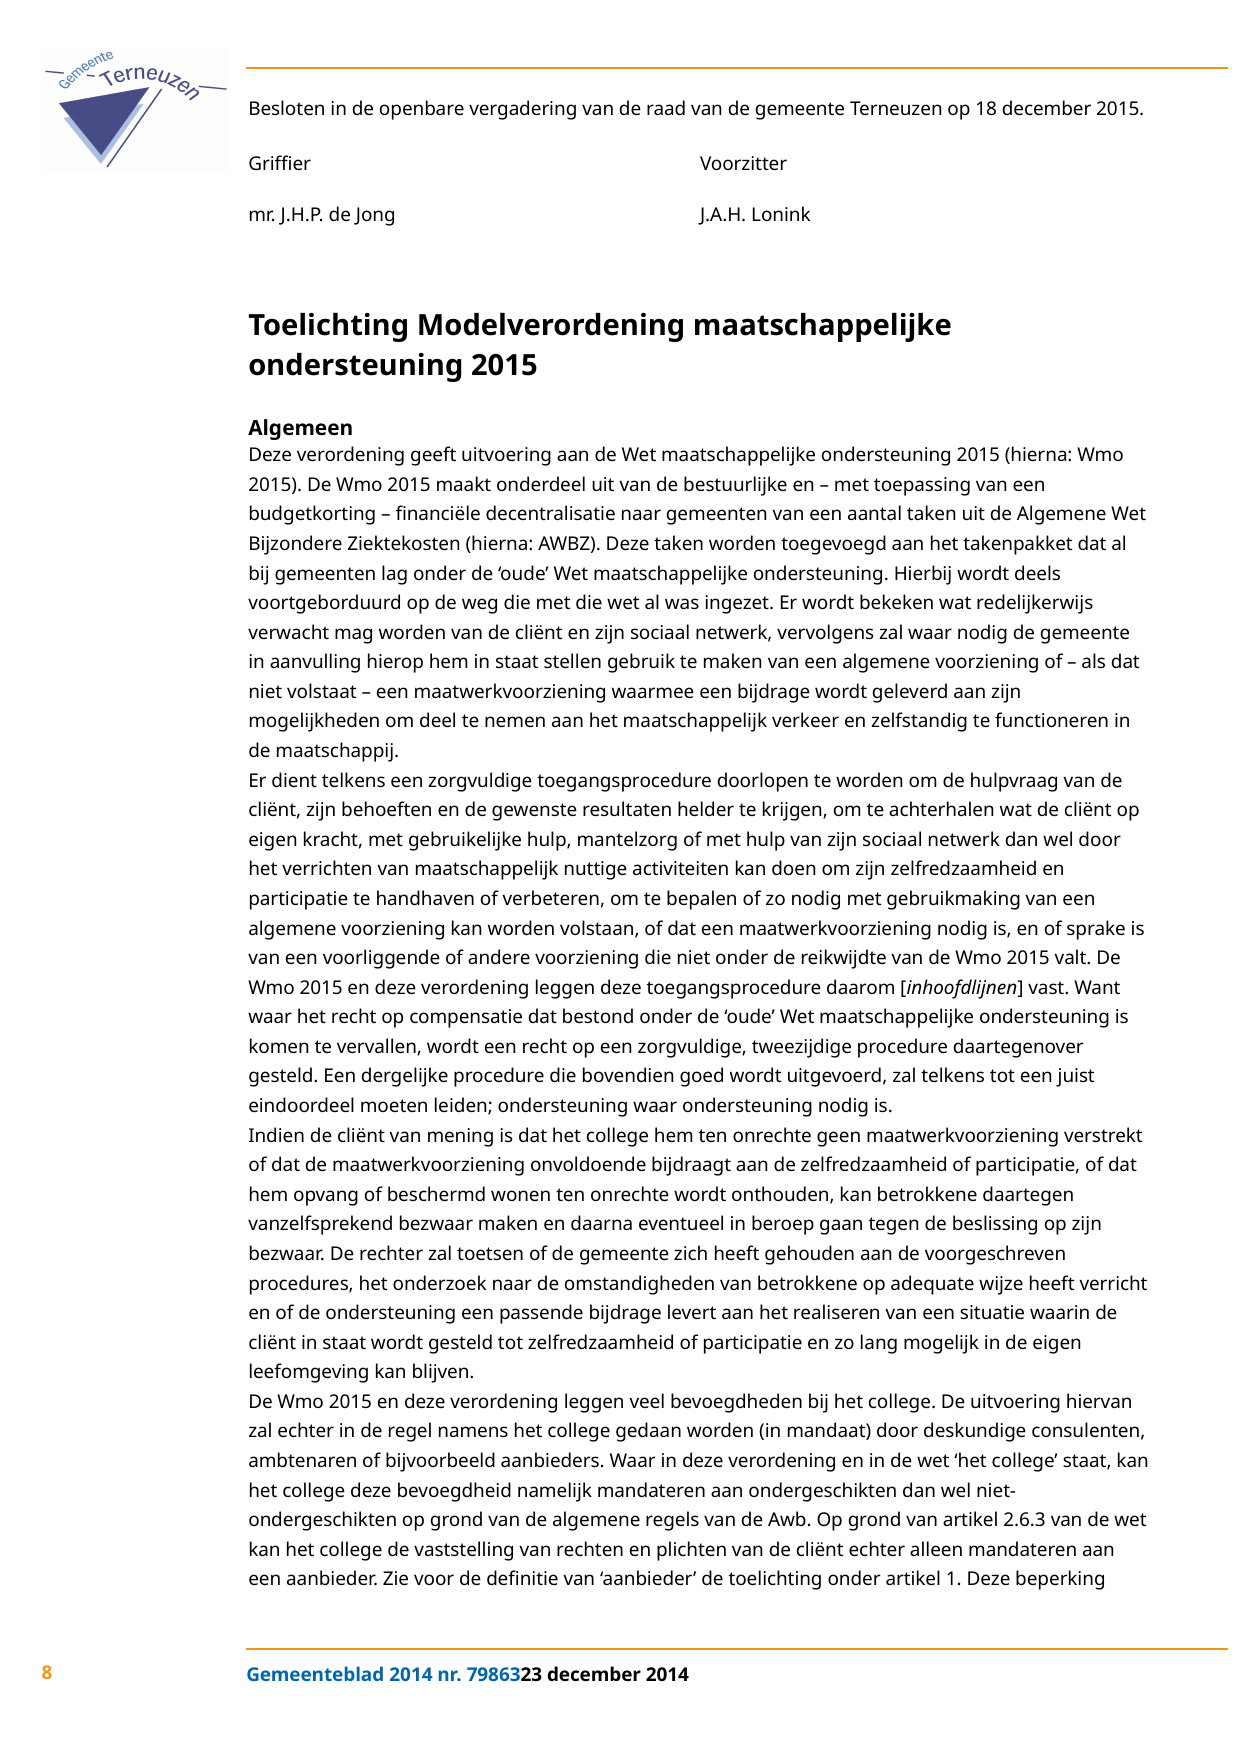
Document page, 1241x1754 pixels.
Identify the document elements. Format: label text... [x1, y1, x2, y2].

picture [41, 47, 231, 172]
table_cell [700, 227, 1152, 253]
table_cell [248, 253, 700, 279]
text Er dient telkens een zorgvuldige toegangsprocedure doorlopen te worden om de hulpvraag van de cliënt, zijn behoeften en de gewenste resultaten helder te krijgen, om te achterhalen wat de cliënt op eigen kracht, met gebruikelijke hulp, mantelzorg of met hulp van zijn sociaal netwerk dan wel door het verrichten van maatschappelijk nuttige activiteiten kan doen om zijn zelfredzaamheid en participatie te handhaven of verbeteren, om te bepalen of zo nodig met gebruikmaking van een algemene voorziening kan worden volstaan, of dat een maatwerkvoorziening nodig is, en of sprake is van een voorliggende of andere voorziening die niet onder de reikwijdte van de Wmo 2015 valt. De Wmo 2015 en deze verordening leggen deze toegangsprocedure daarom [inhoofdlijnen] vast. Want waar het recht op compensatie dat bestond onder de ‘oude’ Wet maatschappelijke ondersteuning is komen te vervallen, wordt een recht op een zorgvuldige, tweezijdige procedure daartegenover gesteld. Een dergelijke procedure die bovendien goed wordt uitgevoerd, zal telkens tot een juist eindoordeel moeten leiden; ondersteuning waar ondersteuning nodig is. [248, 767, 1152, 1118]
text Besloten in de openbare vergadering van de raad van de gemeente Terneuzen op 18 december 2015. [248, 95, 1152, 121]
table_cell [248, 176, 700, 202]
text Algemeen [248, 413, 1152, 441]
text Indien de cliënt van mening is dat het college hem ten onrechte geen maatwerkvoorziening verstrekt of dat de maatwerkvoorziening onvoldoende bijdraagt aan de zelfredzaamheid of participatie, of dat hem opvang of beschermd wonen ten onrechte wordt onthouden, kan betrokkene daartegen vanzelfsprekend bezwaar maken en daarna eventueel in beroep gaan tegen de beslissing op zijn bezwaar. De rechter zal toetsen of de gemeente zich heeft gehouden aan de voorgeschreven procedures, het onderzoek naar de omstandigheden van betrokkene op adequate wijze heeft verricht en of de ondersteuning een passende bijdrage levert aan het realiseren van een situatie waarin de cliënt in staat wordt gesteld tot zelfredzaamheid of participatie en zo lang mogelijk in de eigen leefomgeving kan blijven. [248, 1122, 1152, 1384]
text De Wmo 2015 en deze verordening leggen veel bevoegdheden bij het college. De uitvoering hiervan zal echter in de regel namens het college gedaan worden (in mandaat) door deskundige consulenten, ambtenaren of bijvoorbeeld aanbieders. Waar in deze verordening en in de wet ‘het college’ staat, kan het college deze bevoegdheid namelijk mandateren aan ondergeschikten dan wel niet-ondergeschikten op grond van de algemene regels van de Awb. Op grond van artikel 2.6.3 van de wet kan het college de vaststelling van rechten en plichten van de cliënt echter alleen mandateren aan een aanbieder. Zie voor de definitie van ‘aanbieder’ de toelichting onder artikel 1. Deze beperking [248, 1388, 1152, 1591]
table_header Griffier [248, 150, 700, 176]
table_cell mr. J.H.P. de Jong [248, 202, 700, 227]
table_cell J.A.H. Lonink [700, 202, 1152, 227]
table_header Voorzitter [700, 150, 1152, 176]
table_cell [700, 176, 1152, 202]
text Deze verordening geeft uitvoering aan de Wet maatschappelijke ondersteuning 2015 (hierna: Wmo 2015). De Wmo 2015 maakt onderdeel uit van de bestuurlijke en – met toepassing van een budgetkorting – financiële decentralisatie naar gemeenten van een aantal taken uit de Algemene Wet Bijzondere Ziektekosten (hierna: AWBZ). Deze taken worden toegevoegd aan het takenpakket dat al bij gemeenten lag onder de ‘oude’ Wet maatschappelijke ondersteuning. Hierbij wordt deels voortgeborduurd op de weg die met die wet al was ingezet. Er wordt bekeken wat redelijkerwijs verwacht mag worden van de cliënt en zijn sociaal netwerk, vervolgens zal waar nodig de gemeente in aanvulling hierop hem in staat stellen gebruik te maken van een algemene voorziening of – als dat niet volstaat – een maatwerkvoorziening waarmee een bijdrage wordt geleverd aan zijn mogelijkheden om deel te nemen aan het maatschappelijk verkeer en zelfstandig te functioneren in de maatschappij. [248, 441, 1152, 763]
table_cell [248, 227, 700, 253]
table_cell [700, 253, 1152, 279]
text Toelichting Modelverordening maatschappelijke ondersteuning 2015 [248, 304, 1152, 384]
